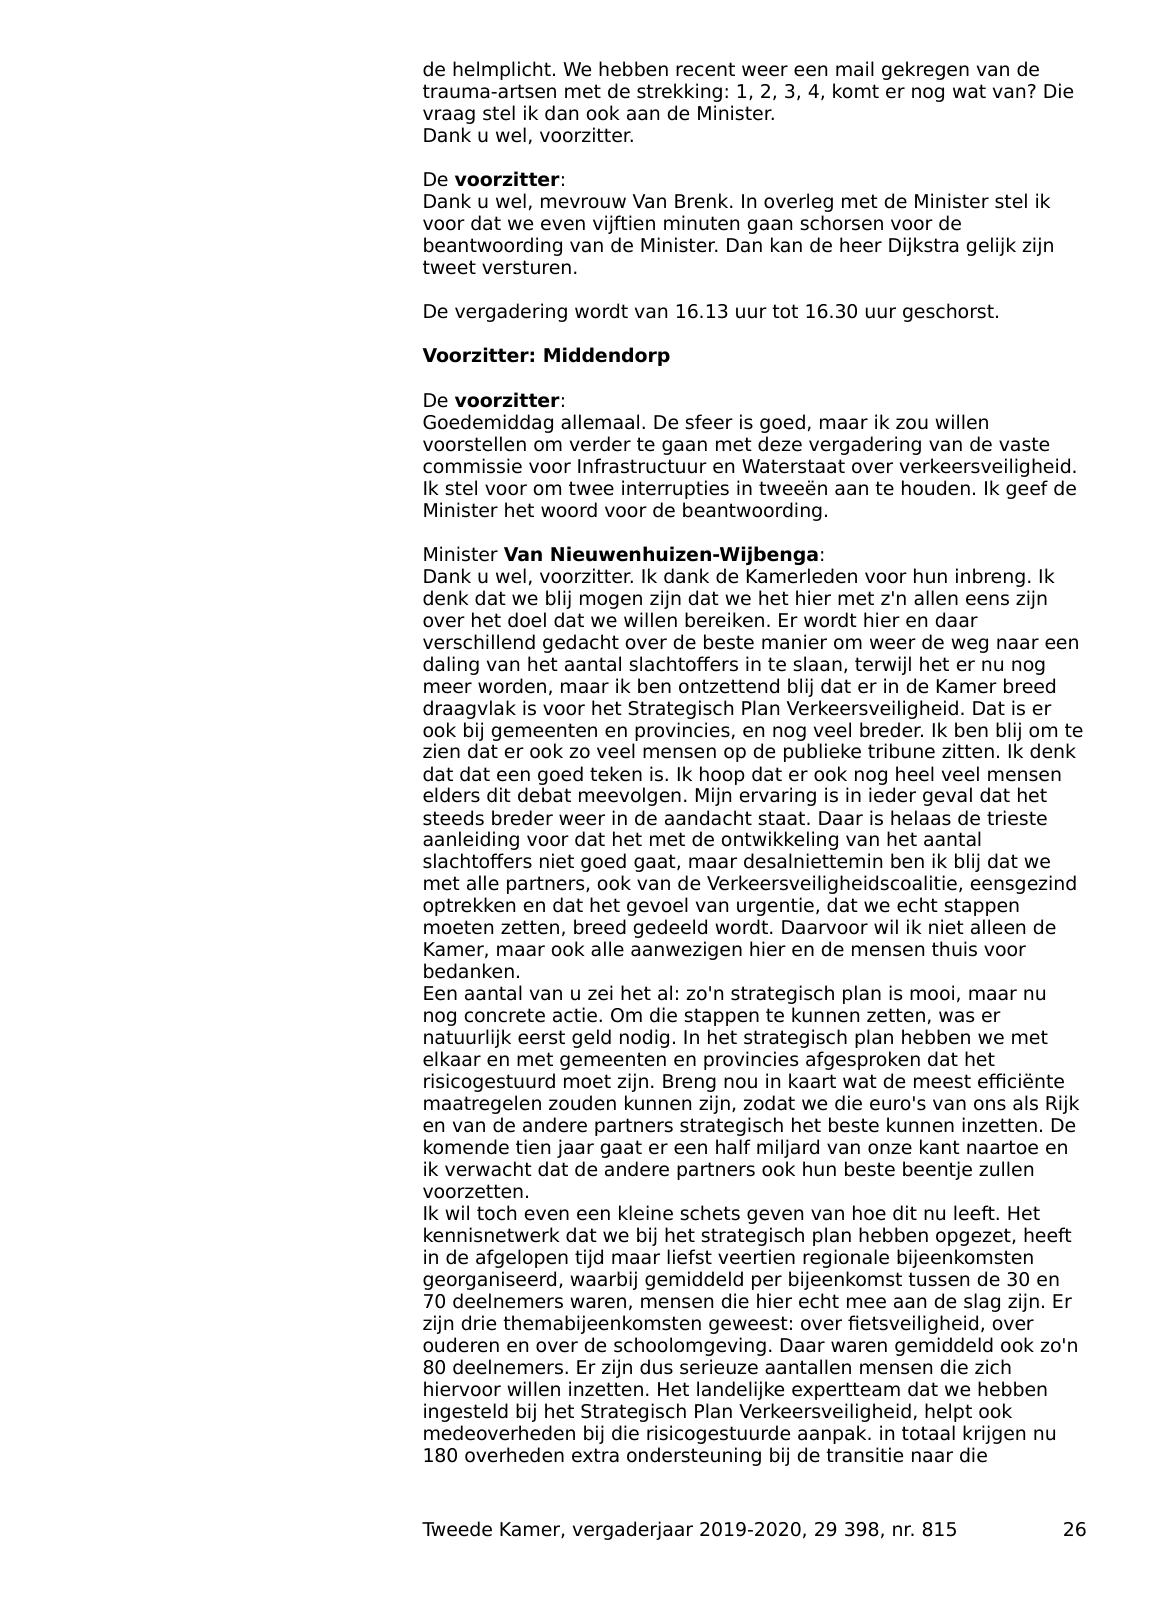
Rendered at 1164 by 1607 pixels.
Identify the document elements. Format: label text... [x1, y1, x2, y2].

text Dank u wel, voorzitter. [422, 125, 1087, 147]
text Een aantal van u zei het al: zo'n strategisch plan is mooi, maar nu nog concrete actie. Om die stappen te kunnen zetten, was er natuurlijk eerst geld nodig. In het strategisch plan hebben we met elkaar en met gemeenten en provincies afgesproken dat het risicogestuurd moet zijn. Breng nou in kaart wat de meest efficiënte maatregelen zouden kunnen zijn, zodat we die euro's van ons als Rijk en van de andere partners strategisch het beste kunnen inzetten. De komende tien jaar gaat er een half miljard van onze kant naartoe en ik verwacht dat de andere partners ook hun beste beentje zullen voorzetten. [422, 983, 1087, 1203]
text De voorzitter: [422, 169, 1087, 191]
text Minister Van Nieuwenhuizen-Wijbenga: [422, 544, 1087, 566]
text Dank u wel, mevrouw Van Brenk. In overleg met de Minister stel ik voor dat we even vijftien minuten gaan schorsen voor de beantwoording van de Minister. Dan kan de heer Dijkstra gelijk zijn tweet versturen. [422, 191, 1087, 279]
text Dank u wel, voorzitter. Ik dank de Kamerleden voor hun inbreng. Ik denk dat we blij mogen zijn dat we het hier met z'n allen eens zijn over het doel dat we willen bereiken. Er wordt hier en daar verschillend gedacht over de beste manier om weer de weg naar een daling van het aantal slachtoffers in te slaan, terwijl het er nu nog meer worden, maar ik ben ontzettend blij dat er in de Kamer breed draagvlak is voor het Strategisch Plan Verkeersveiligheid. Dat is er ook bij gemeenten en provincies, en nog veel breder. Ik ben blij om te zien dat er ook zo veel mensen op de publieke tribune zitten. Ik denk dat dat een goed teken is. Ik hoop dat er ook nog heel veel mensen elders dit debat meevolgen. Mijn ervaring is in ieder geval dat het steeds breder weer in de aandacht staat. Daar is helaas de trieste aanleiding voor dat het met de ontwikkeling van het aantal slachtoffers niet goed gaat, maar desalniettemin ben ik blij dat we met alle partners, ook van de Verkeersveiligheidscoalitie, eensgezind optrekken en dat het gevoel van urgentie, dat we echt stappen moeten zetten, breed gedeeld wordt. Daarvoor wil ik niet alleen de Kamer, maar ook alle aanwezigen hier en de mensen thuis voor bedanken. [422, 566, 1087, 983]
text De vergadering wordt van 16.13 uur tot 16.30 uur geschorst. [422, 301, 1087, 323]
text De voorzitter: [422, 389, 1087, 412]
text Goedemiddag allemaal. De sfeer is goed, maar ik zou willen voorstellen om verder te gaan met deze vergadering van de vaste commissie voor Infrastructuur en Waterstaat over verkeersveiligheid. Ik stel voor om twee interrupties in tweeën aan te houden. Ik geef de Minister het woord voor de beantwoording. [422, 412, 1087, 521]
text de helmplicht. We hebben recent weer een mail gekregen van de trauma-artsen met de strekking: 1, 2, 3, 4, komt er nog wat van? Die vraag stel ik dan ook aan de Minister. [422, 59, 1087, 125]
text Ik wil toch even een kleine schets geven van hoe dit nu leeft. Het kennisnetwerk dat we bij het strategisch plan hebben opgezet, heeft in de afgelopen tijd maar liefst veertien regionale bijeenkomsten georganiseerd, waarbij gemiddeld per bijeenkomst tussen de 30 en 70 deelnemers waren, mensen die hier echt mee aan de slag zijn. Er zijn drie themabijeenkomsten geweest: over fietsveiligheid, over ouderen en over de schoolomgeving. Daar waren gemiddeld ook zo'n 80 deelnemers. Er zijn dus serieuze aantallen mensen die zich hiervoor willen inzetten. Het landelijke expertteam dat we hebben ingesteld bij het Strategisch Plan Verkeersveiligheid, helpt ook medeoverheden bij die risicogestuurde aanpak. in totaal krijgen nu 180 overheden extra ondersteuning bij de transitie naar die [422, 1203, 1087, 1467]
subtitle Voorzitter: Middendorp [422, 345, 1087, 367]
